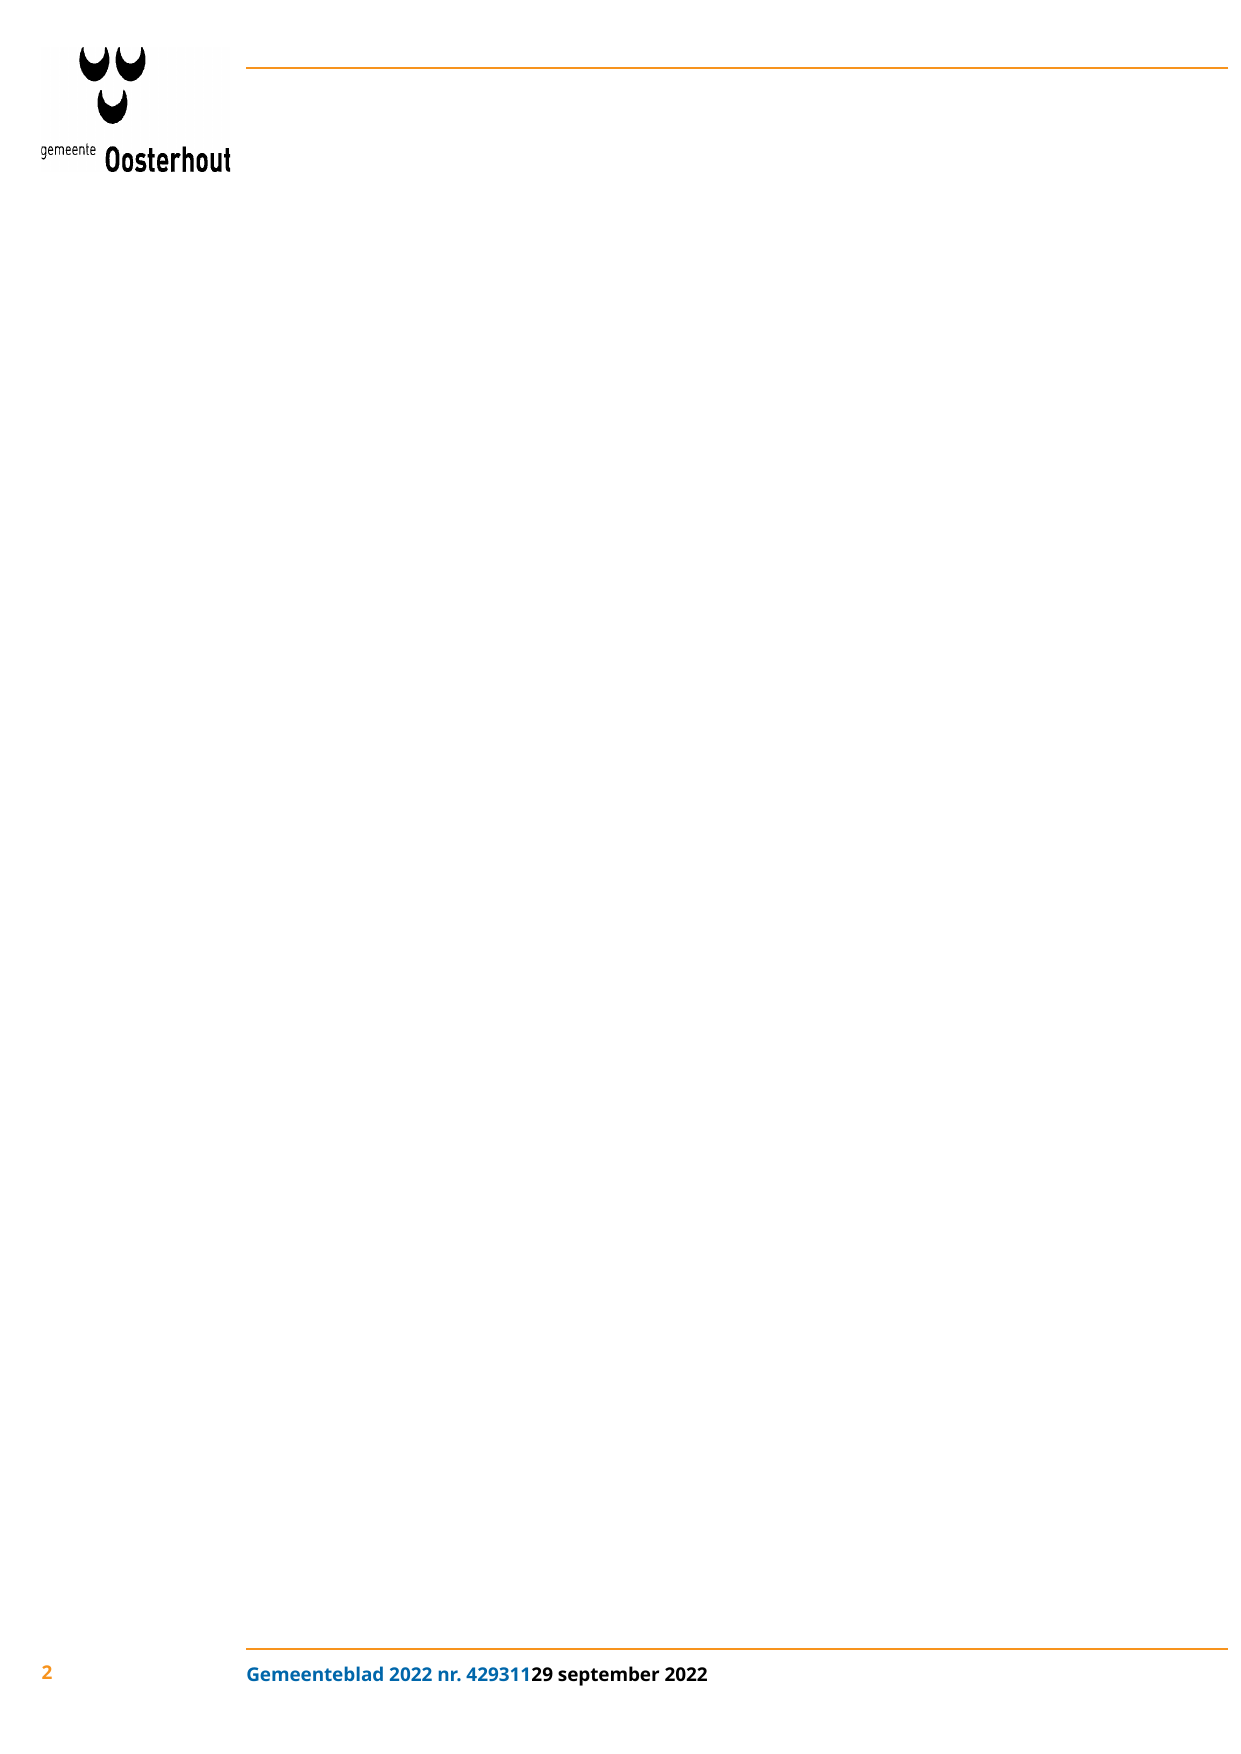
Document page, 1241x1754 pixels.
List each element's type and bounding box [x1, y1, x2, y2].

picture [41, 47, 231, 172]
